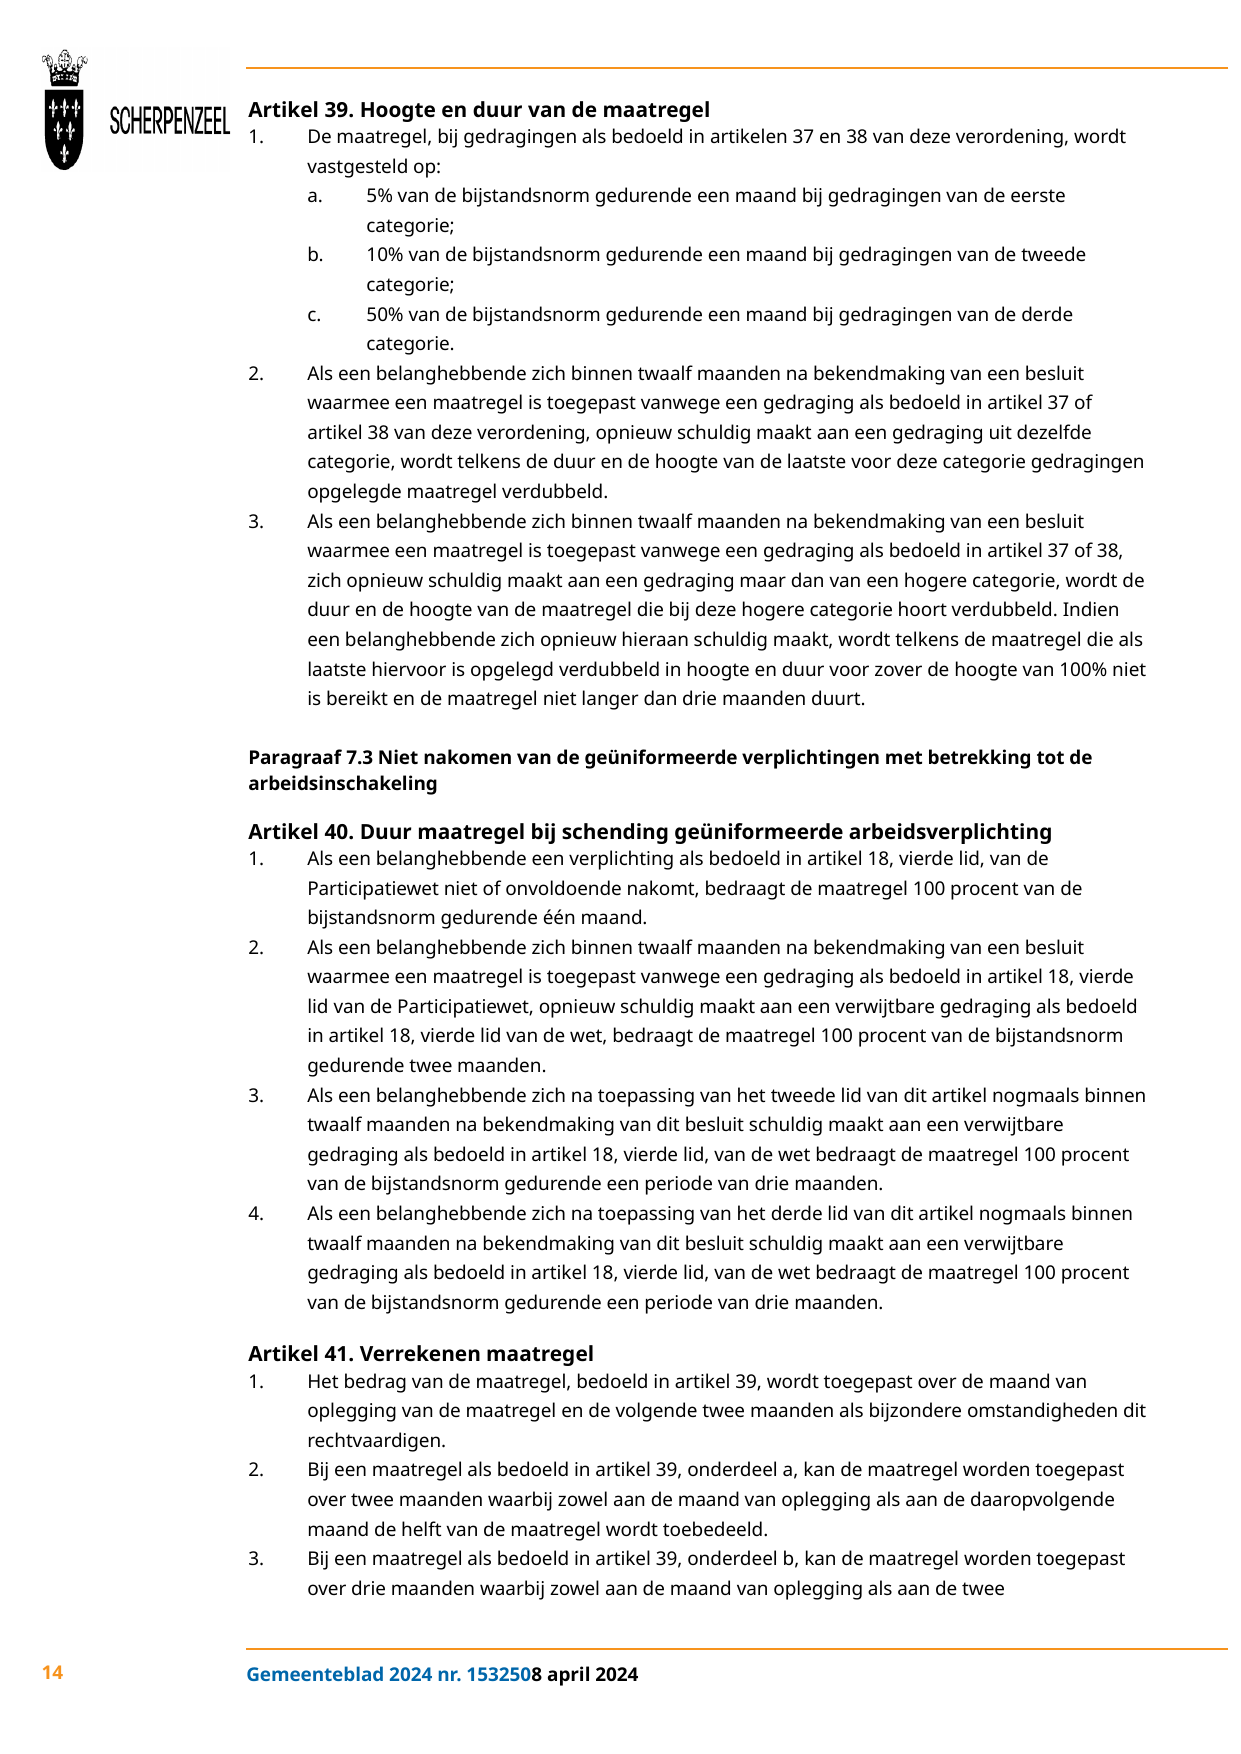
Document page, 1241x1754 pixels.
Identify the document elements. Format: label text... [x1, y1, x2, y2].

text Artikel 41. Verrekenen maatregel [248, 1339, 1152, 1368]
list Het bedrag van de maatregel, bedoeld in artikel 39, wordt toegepast over de maand van oplegging van de maatregel en de volgende twee maanden als bijzondere omstandigheden dit rechtvaardigen. [248, 1368, 1152, 1453]
text Artikel 39. Hoogte en duur van de maatregel [248, 95, 1152, 123]
text Paragraaf 7.3 Niet nakomen van de geüniformeerde verplichtingen met betrekking tot de arbeidsinschakeling [248, 744, 1152, 796]
text Artikel 40. Duur maatregel bij schending geüniformeerde arbeidsverplichting [248, 817, 1152, 845]
list Als een belanghebbende zich na toepassing van het tweede lid van dit artikel nogmaals binnen twaalf maanden na bekendmaking van dit besluit schuldig maakt aan een verwijtbare gedraging als bedoeld in artikel 18, vierde lid, van de wet bedraagt de maatregel 100 procent van de bijstandsnorm gedurende een periode van drie maanden. [248, 1082, 1152, 1196]
list Als een belanghebbende zich na toepassing van het derde lid van dit artikel nogmaals binnen twaalf maanden na bekendmaking van dit besluit schuldig maakt aan een verwijtbare gedraging als bedoeld in artikel 18, vierde lid, van de wet bedraagt de maatregel 100 procent van de bijstandsnorm gedurende een periode van drie maanden. [248, 1200, 1152, 1315]
picture [41, 47, 231, 172]
list Als een belanghebbende zich binnen twaalf maanden na bekendmaking van een besluit waarmee een maatregel is toegepast vanwege een gedraging als bedoeld in artikel 18, vierde lid van de Participatiewet, opnieuw schuldig maakt aan een verwijtbare gedraging als bedoeld in artikel 18, vierde lid van de wet, bedraagt de maatregel 100 procent van de bijstandsnorm gedurende twee maanden. [248, 934, 1152, 1078]
list De maatregel, bij gedragingen als bedoeld in artikelen 37 en 38 van deze verordening, wordt vastgesteld op: [248, 123, 1152, 178]
list Als een belanghebbende zich binnen twaalf maanden na bekendmaking van een besluit waarmee een maatregel is toegepast vanwege een gedraging als bedoeld in artikel 37 of 38, zich opnieuw schuldig maakt aan een gedraging maar dan van een hogere categorie, wordt de duur en de hoogte van de maatregel die bij deze hogere categorie hoort verdubbeld. Indien een belanghebbende zich opnieuw hieraan schuldig maakt, wordt telkens de maatregel die als laatste hiervoor is opgelegd verdubbeld in hoogte en duur voor zover de hoogte van 100% niet is bereikt en de maatregel niet langer dan drie maanden duurt. [248, 508, 1152, 711]
list 50% van de bijstandsnorm gedurende een maand bij gedragingen van de derde categorie. [307, 301, 1152, 356]
list Als een belanghebbende een verplichting als bedoeld in artikel 18, vierde lid, van de Participatiewet niet of onvoldoende nakomt, bedraagt de maatregel 100 procent van de bijstandsnorm gedurende één maand. [248, 845, 1152, 930]
list Bij een maatregel als bedoeld in artikel 39, onderdeel b, kan de maatregel worden toegepast over drie maanden waarbij zowel aan de maand van oplegging als aan de twee [248, 1545, 1152, 1601]
list 5% van de bijstandsnorm gedurende een maand bij gedragingen van de eerste categorie; [307, 182, 1152, 238]
list Als een belanghebbende zich binnen twaalf maanden na bekendmaking van een besluit waarmee een maatregel is toegepast vanwege een gedraging als bedoeld in artikel 37 of artikel 38 van deze verordening, opnieuw schuldig maakt aan een gedraging uit dezelfde categorie, wordt telkens de duur en de hoogte van de laatste voor deze categorie gedragingen opgelegde maatregel verdubbeld. [248, 360, 1152, 504]
list Bij een maatregel als bedoeld in artikel 39, onderdeel a, kan de maatregel worden toegepast over twee maanden waarbij zowel aan de maand van oplegging als aan de daaropvolgende maand de helft van de maatregel wordt toebedeeld. [248, 1457, 1152, 1541]
list 10% van de bijstandsnorm gedurende een maand bij gedragingen van de tweede categorie; [307, 242, 1152, 297]
